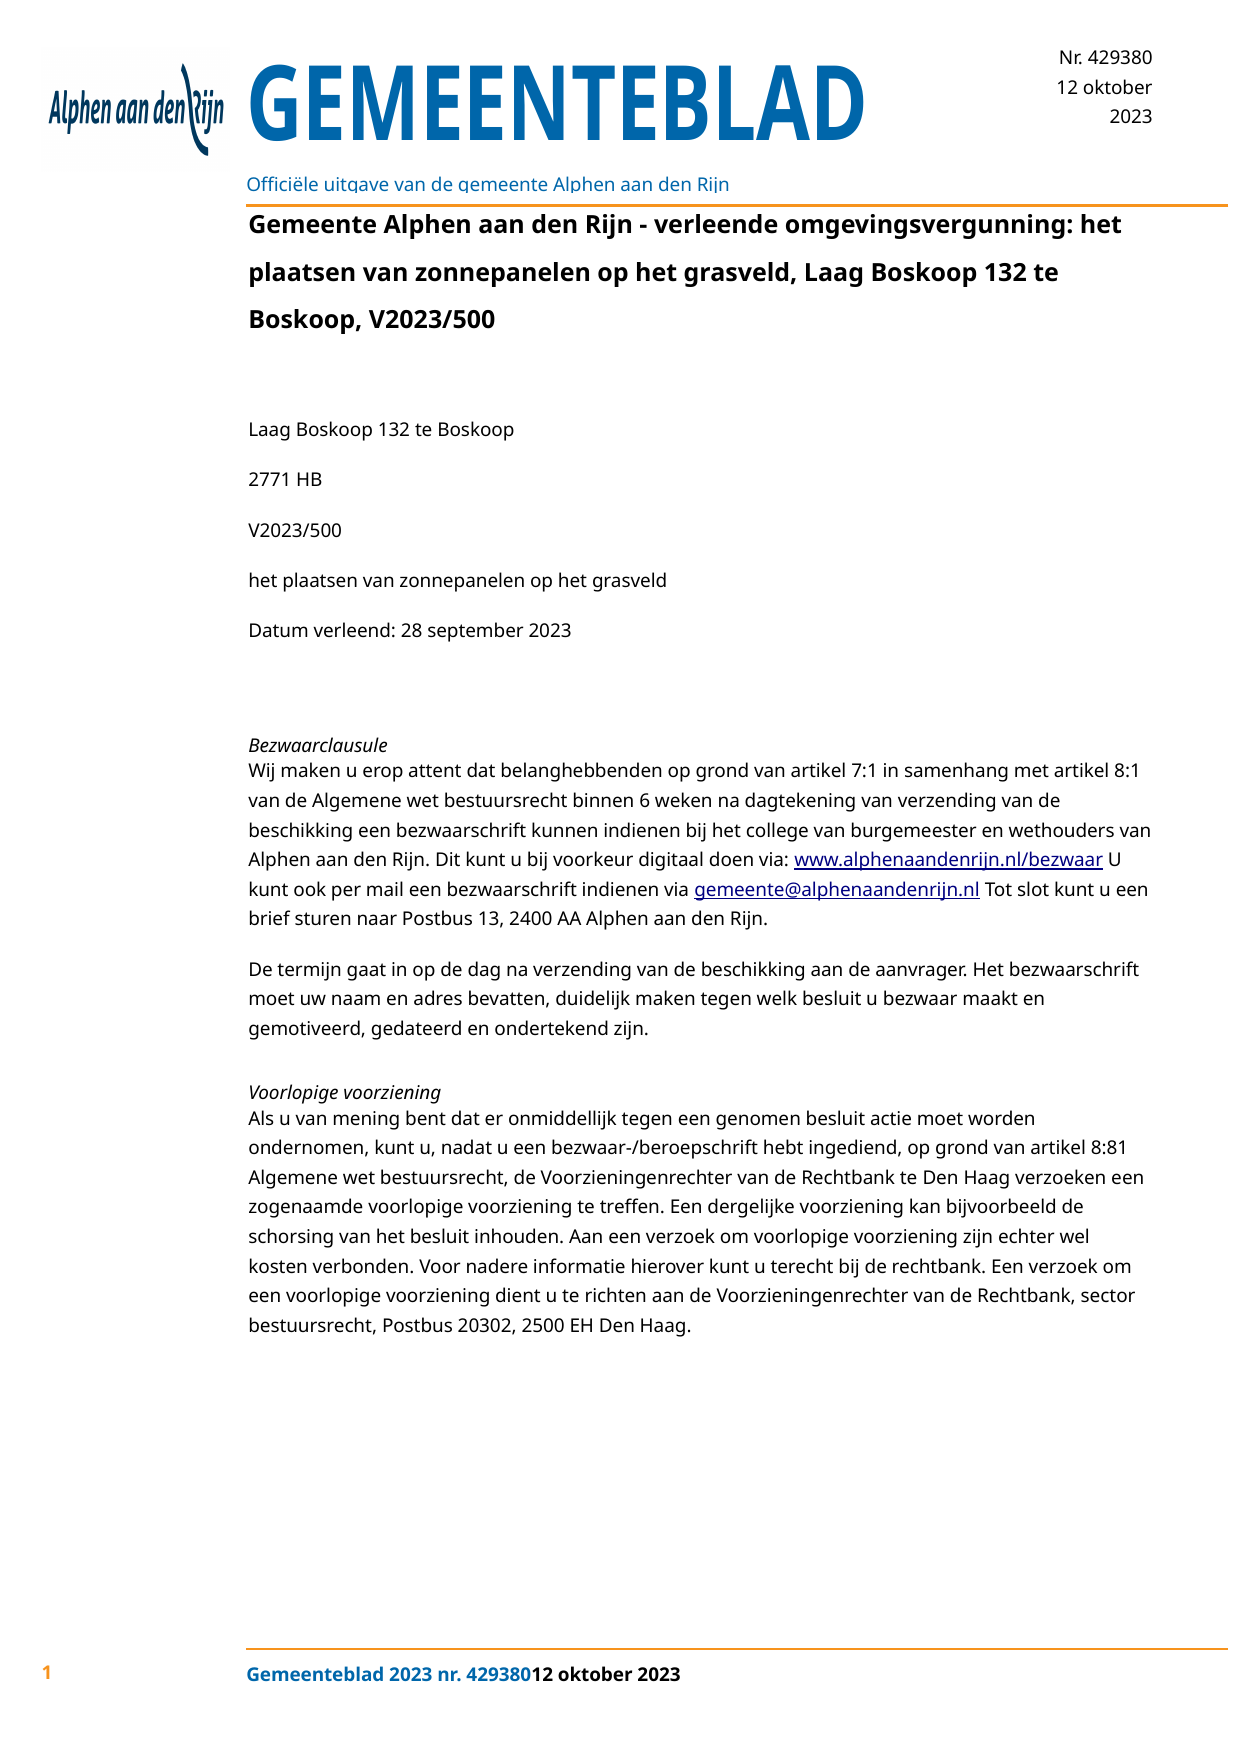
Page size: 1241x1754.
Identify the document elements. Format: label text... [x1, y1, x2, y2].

text V2023/500 [248, 517, 1152, 542]
text Datum verleend: 28 september 2023 [248, 618, 1152, 643]
picture [41, 47, 231, 172]
text het plaatsen van zonnepanelen op het grasveld [248, 567, 1152, 593]
text 2771 HB [248, 466, 1152, 492]
text Gemeente Alphen aan den Rijn - verleende omgevingsvergunning: het plaatsen van zonnepanelen op het grasveld, Laag Boskoop 132 te Boskoop, V2023/500 [248, 207, 1152, 336]
text Voorlopige voorziening [248, 1079, 1152, 1105]
text Als u van mening bent dat er onmiddellijk tegen een genomen besluit actie moet worden ondernomen, kunt u, nadat u een bezwaar-/beroepschrift hebt ingediend, op grond van artikel 8:81 Algemene wet bestuursrecht, de Voorzieningenrechter van de Rechtbank te Den Haag verzoeken een zogenaamde voorlopige voorziening te treffen. Een dergelijke voorziening kan bijvoorbeeld de schorsing van het besluit inhouden. Aan een verzoek om voorlopige voorziening zijn echter wel kosten verbonden. Voor nadere informatie hierover kunt u terecht bij de rechtbank. Een verzoek om een voorlopige voorziening dient u te richten aan de Voorzieningenrechter van de Rechtbank, sector bestuursrecht, Postbus 20302, 2500 EH Den Haag. [248, 1105, 1152, 1338]
text Bezwaarclausule [248, 732, 1152, 758]
text De termijn gaat in op de dag na verzending van de beschikking aan de aanvrager. Het bezwaarschrift moet uw naam en adres bevatten, duidelijk maken tegen welk besluit u bezwaar maakt en gemotiveerd, gedateerd en ondertekend zijn. [248, 956, 1152, 1041]
text Wij maken u erop attent dat belanghebbenden op grond van artikel 7:1 in samenhang met artikel 8:1 van de Algemene wet bestuursrecht binnen 6 weken na dagtekening van verzending van de beschikking een bezwaarschrift kunnen indienen bij het college van burgemeester en wethouders van Alphen aan den Rijn. Dit kunt u bij voorkeur digitaal doen via: www.alphenaandenrijn.nl/bezwaar U kunt ook per mail een bezwaarschrift indienen via gemeente@alphenaandenrijn.nl Tot slot kunt u een brief sturen naar Postbus 13, 2400 AA Alphen aan den Rijn. [248, 758, 1152, 931]
text Laag Boskoop 132 te Boskoop [248, 416, 1152, 442]
